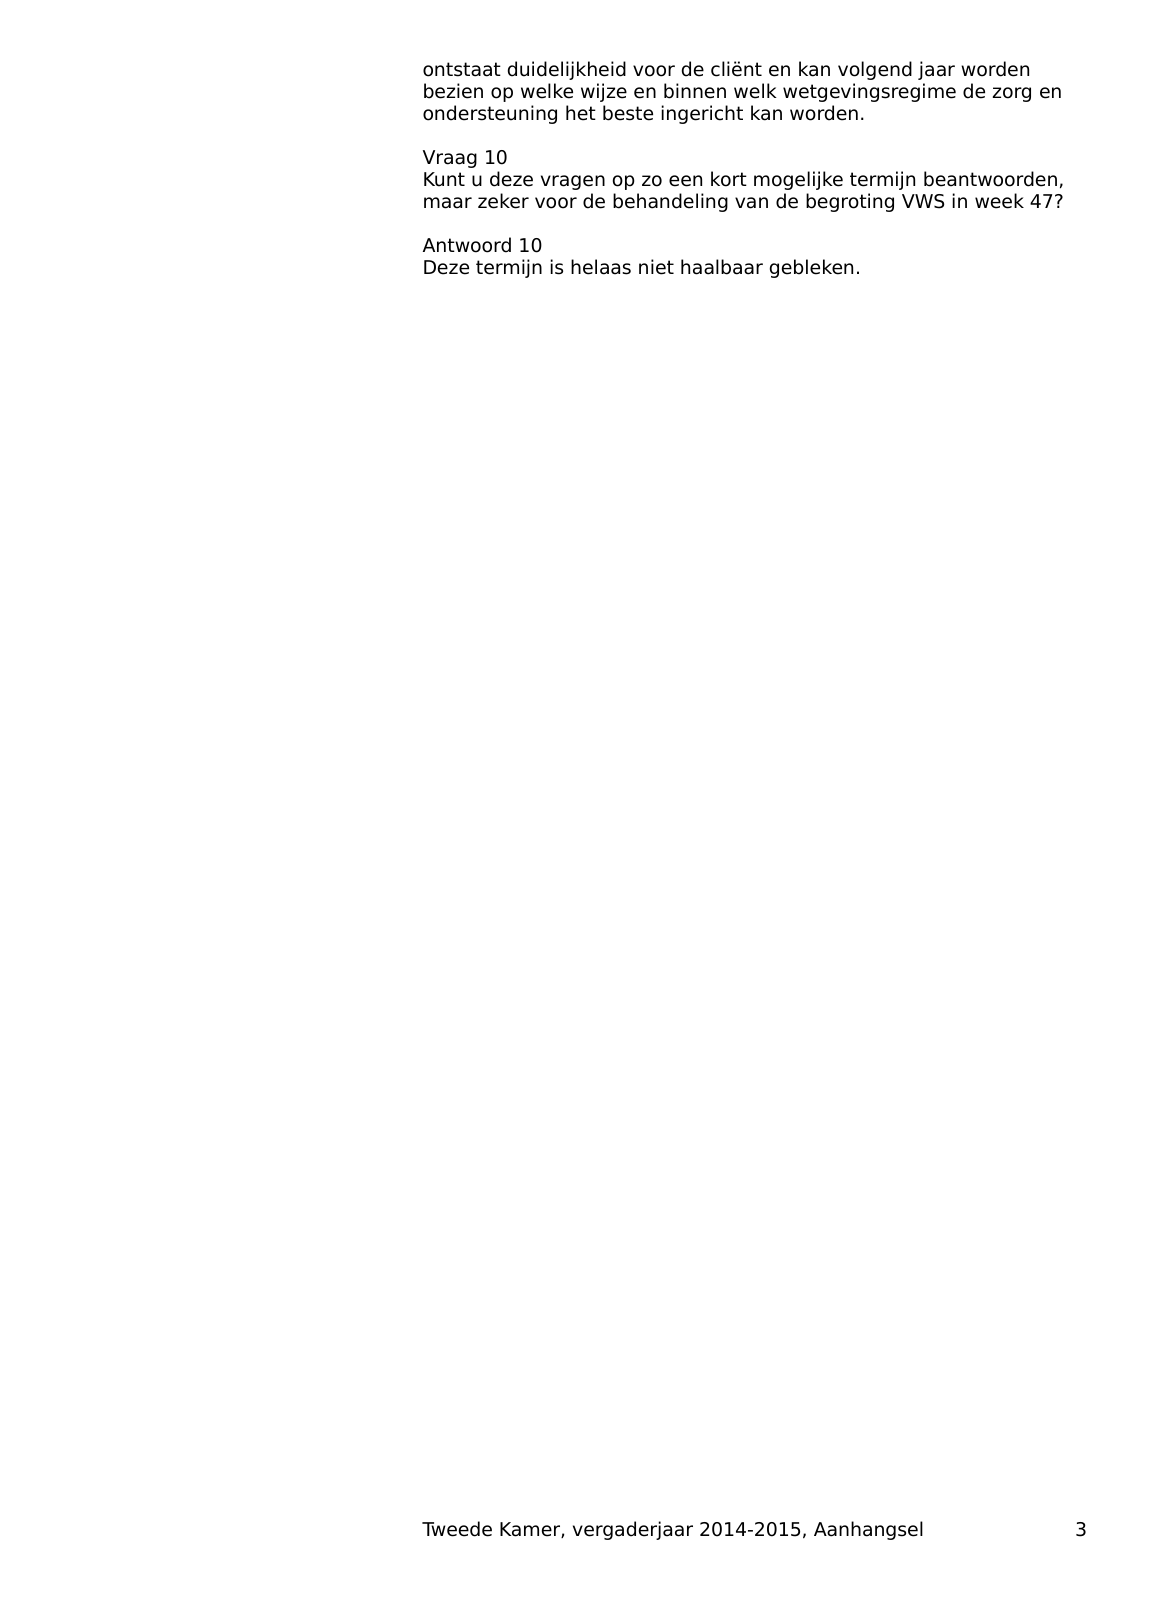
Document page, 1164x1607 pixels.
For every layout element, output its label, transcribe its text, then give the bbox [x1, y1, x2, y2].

text Antwoord 10 [422, 235, 1087, 257]
text Vraag 10 [422, 147, 1087, 169]
text Deze termijn is helaas niet haalbaar gebleken. [422, 257, 1087, 279]
text ontstaat duidelijkheid voor de cliënt en kan volgend jaar worden bezien op welke wijze en binnen welk wetgevingsregime de zorg en ondersteuning het beste ingericht kan worden. [422, 59, 1087, 125]
text Kunt u deze vragen op zo een kort mogelijke termijn beantwoorden, maar zeker voor de behandeling van de begroting VWS in week 47? [422, 169, 1087, 213]
